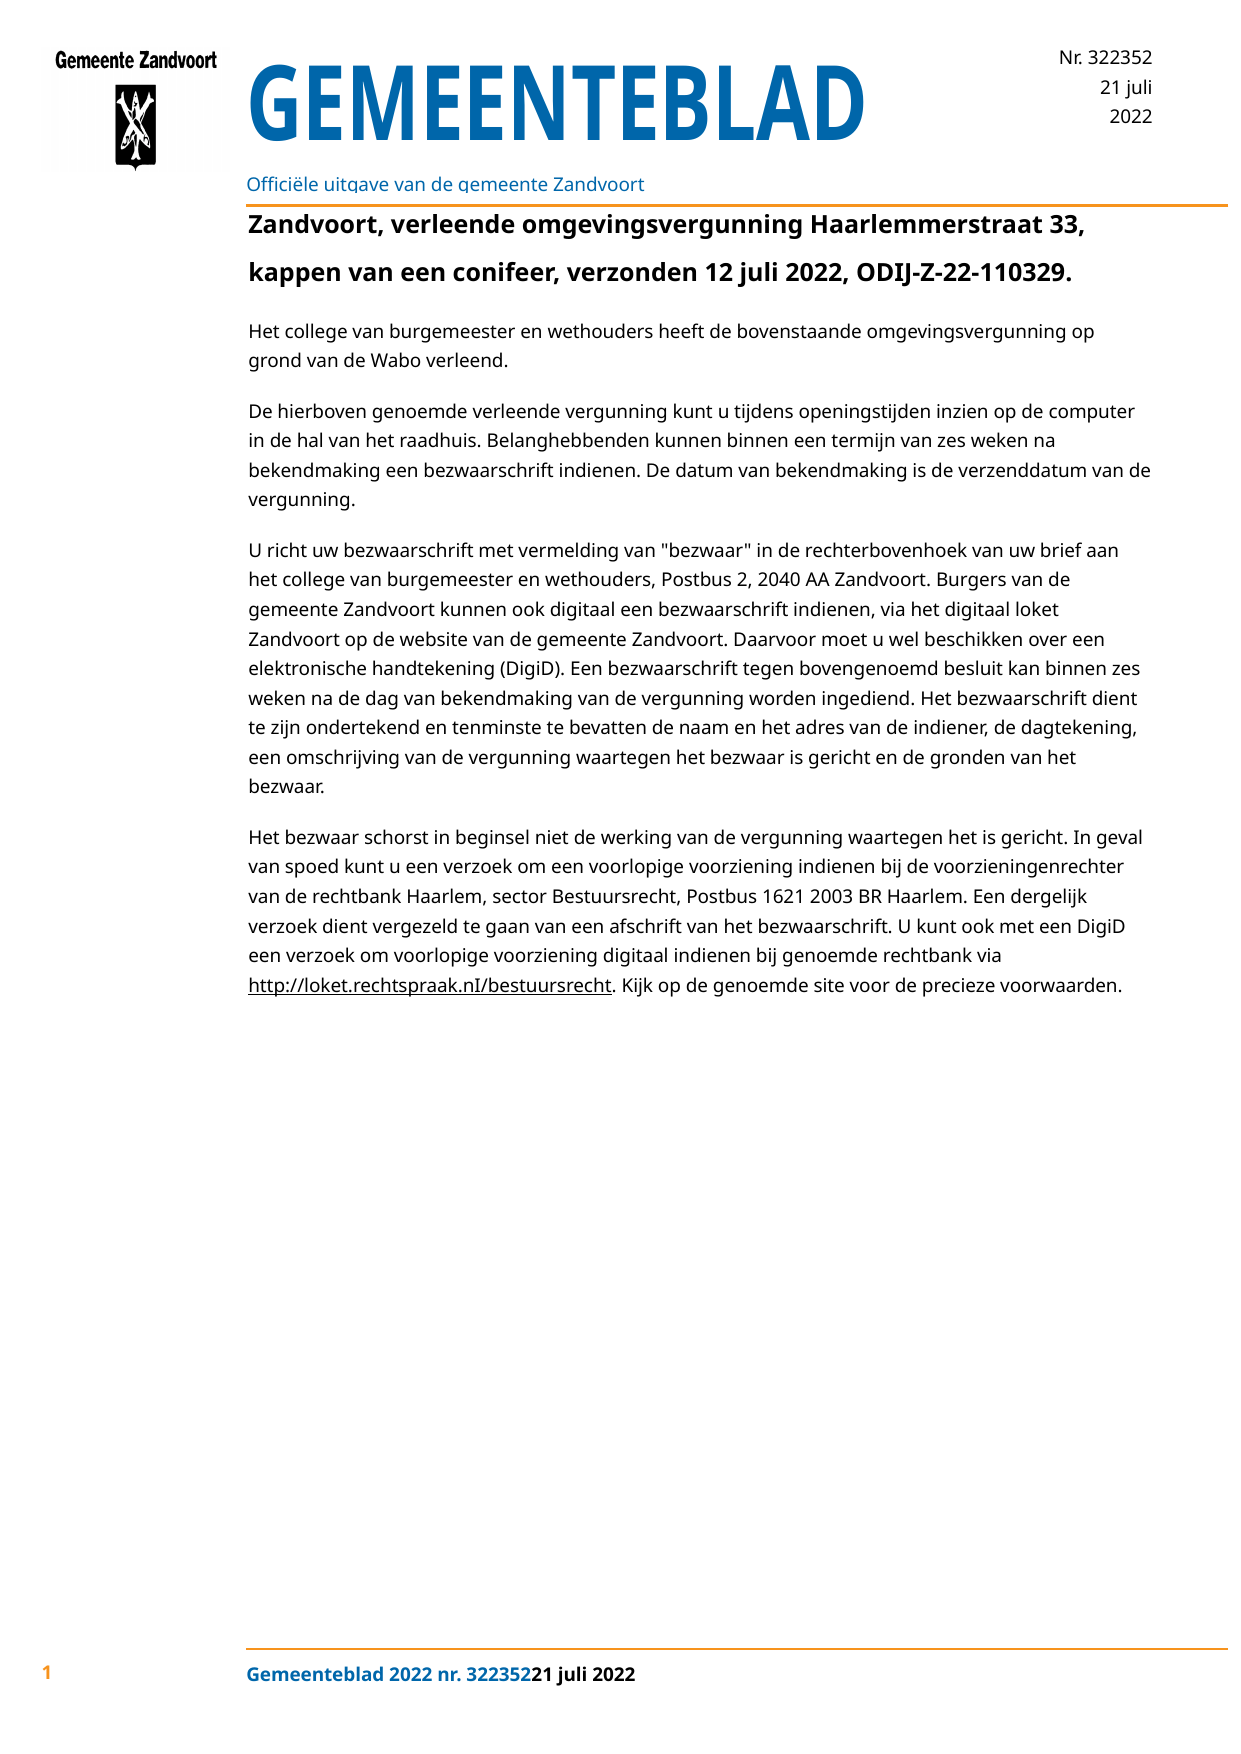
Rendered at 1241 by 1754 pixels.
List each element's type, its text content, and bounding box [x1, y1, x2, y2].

text Zandvoort, verleende omgevingsvergunning Haarlemmerstraat 33, kappen van een conifeer, verzonden 12 juli 2022, ODIJ-Z-22-110329. [248, 207, 1152, 288]
text Het bezwaar schorst in beginsel niet de werking van de vergunning waartegen het is gericht. In geval van spoed kunt u een verzoek om een voorlopige voorziening indienen bij de voorzieningenrechter van de rechtbank Haarlem, sector Bestuursrecht, Postbus 1621 2003 BR Haarlem. Een dergelijk verzoek dient vergezeld te gaan van een afschrift van het bezwaarschrift. U kunt ook met een DigiD een verzoek om voorlopige voorziening digitaal indienen bij genoemde rechtbank via http://loket.rechtspraak.nI/bestuursrecht. Kijk op de genoemde site voor de precieze voorwaarden. [248, 824, 1152, 998]
text De hierboven genoemde verleende vergunning kunt u tijdens openingstijden inzien op de computer in de hal van het raadhuis. Belanghebbenden kunnen binnen een termijn van zes weken na bekendmaking een bezwaarschrift indienen. De datum van bekendmaking is de verzenddatum van de vergunning. [248, 398, 1152, 512]
text Het college van burgemeester en wethouders heeft de bovenstaande omgevingsvergunning op grond van de Wabo verleend. [248, 318, 1152, 373]
picture [41, 47, 231, 172]
text U richt uw bezwaarschrift met vermelding van "bezwaar" in de rechterbovenhoek van uw brief aan het college van burgemeester en wethouders, Postbus 2, 2040 AA Zandvoort. Burgers van de gemeente Zandvoort kunnen ook digitaal een bezwaarschrift indienen, via het digitaal loket Zandvoort op de website van de gemeente Zandvoort. Daarvoor moet u wel beschikken over een elektronische handtekening (DigiD). Een bezwaarschrift tegen bovengenoemd besluit kan binnen zes weken na de dag van bekendmaking van de vergunning worden ingediend. Het bezwaarschrift dient te zijn ondertekend en tenminste te bevatten de naam en het adres van de indiener, de dagtekening, een omschrijving van de vergunning waartegen het bezwaar is gericht en de gronden van het bezwaar. [248, 537, 1152, 799]
